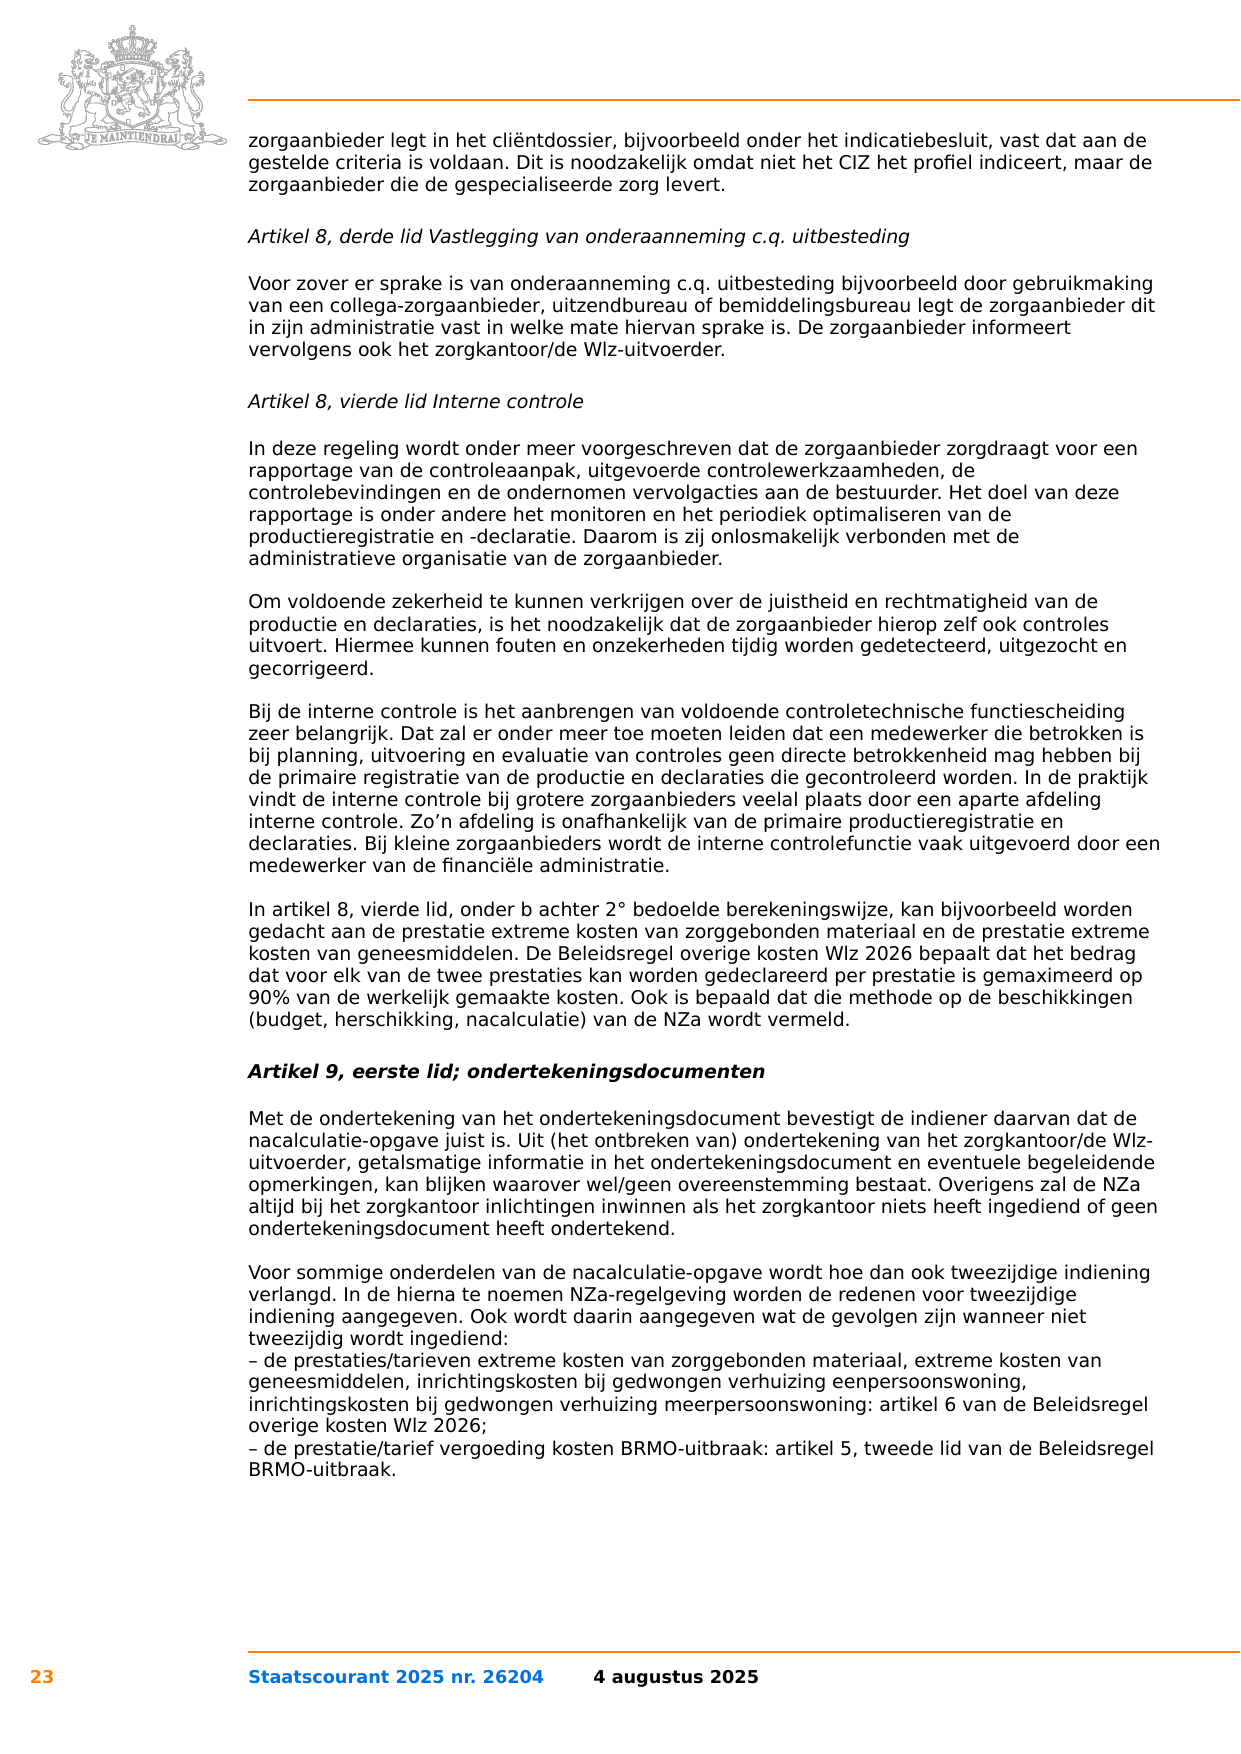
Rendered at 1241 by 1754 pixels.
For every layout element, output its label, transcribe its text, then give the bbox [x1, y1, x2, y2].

picture [38, 25, 227, 150]
subtitle Artikel 8, derde lid Vastlegging van onderaanneming c.q. uitbesteding [248, 226, 1163, 248]
text In artikel 8, vierde lid, onder b achter 2° bedoelde berekeningswijze, kan bijvoorbeeld worden gedacht aan de prestatie extreme kosten van zorggebonden materiaal en de prestatie extreme kosten van geneesmiddelen. De Beleidsregel overige kosten Wlz 2026 bepaalt dat het bedrag dat voor elk van de twee prestaties kan worden gedeclareerd per prestatie is gemaximeerd op 90% van de werkelijk gemaakte kosten. Ook is bepaald dat die methode op de beschikkingen (budget, herschikking, nacalculatie) van de NZa wordt vermeld. [248, 899, 1163, 1031]
text Bij de interne controle is het aanbrengen van voldoende controletechnische functiescheiding zeer belangrijk. Dat zal er onder meer toe moeten leiden dat een medewerker die betrokken is bij planning, uitvoering en evaluatie van controles geen directe betrokkenheid mag hebben bij de primaire registratie van de productie en declaraties die gecontroleerd worden. In de praktijk vindt de interne controle bij grotere zorgaanbieders veelal plaats door een aparte afdeling interne controle. Zo’n afdeling is onafhankelijk van de primaire productieregistratie en declaraties. Bij kleine zorgaanbieders wordt de interne controlefunctie vaak uitgevoerd door een medewerker van de financiële administratie. [248, 701, 1163, 877]
text Om voldoende zekerheid te kunnen verkrijgen over de juistheid en rechtmatigheid van de productie en declaraties, is het noodzakelijk dat de zorgaanbieder hierop zelf ook controles uitvoert. Hiermee kunnen fouten en onzekerheden tijdig worden gedetecteerd, uitgezocht en gecorrigeerd. [248, 591, 1163, 679]
text Voor sommige onderdelen van de nacalculatie-opgave wordt hoe dan ook tweezijdige indiening verlangd. In de hierna te noemen NZa-regelgeving worden de redenen voor tweezijdige indiening aangegeven. Ook wordt daarin aangegeven wat de gevolgen zijn wanneer niet tweezijdig wordt ingediend: [248, 1262, 1163, 1349]
subtitle Artikel 9, eerste lid; ondertekeningsdocumenten [248, 1061, 1163, 1083]
text zorgaanbieder legt in het cliëntdossier, bijvoorbeeld onder het indicatiebesluit, vast dat aan de gestelde criteria is voldaan. Dit is noodzakelijk omdat niet het CIZ het profiel indiceert, maar de zorgaanbieder die de gespecialiseerde zorg levert. [248, 130, 1163, 196]
text Voor zover er sprake is van onderaanneming c.q. uitbesteding bijvoorbeeld door gebruikmaking van een collega-zorgaanbieder, uitzendbureau of bemiddelingsbureau legt de zorgaanbieder dit in zijn administratie vast in welke mate hiervan sprake is. De zorgaanbieder informeert vervolgens ook het zorgkantoor/de Wlz-uitvoerder. [248, 273, 1163, 361]
text – de prestatie/tarief vergoeding kosten BRMO-uitbraak: artikel 5, tweede lid van de Beleidsregel BRMO-uitbraak. [248, 1437, 1163, 1481]
text In deze regeling wordt onder meer voorgeschreven dat de zorgaanbieder zorgdraagt voor een rapportage van de controleaanpak, uitgevoerde controlewerkzaamheden, de controlebevindingen en de ondernomen vervolgacties aan de bestuurder. Het doel van deze rapportage is onder andere het monitoren en het periodiek optimaliseren van de productieregistratie en -declaratie. Daarom is zij onlosmakelijk verbonden met de administratieve organisatie van de zorgaanbieder. [248, 438, 1163, 569]
text Met de ondertekening van het ondertekeningsdocument bevestigt de indiener daarvan dat de nacalculatie-opgave juist is. Uit (het ontbreken van) ondertekening van het zorgkantoor/de Wlz-uitvoerder, getalsmatige informatie in het ondertekeningsdocument en eventuele begeleidende opmerkingen, kan blijken waarover wel/geen overeenstemming bestaat. Overigens zal de NZa altijd bij het zorgkantoor inlichtingen inwinnen als het zorgkantoor niets heeft ingediend of geen ondertekeningsdocument heeft ondertekend. [248, 1108, 1163, 1240]
text – de prestaties/tarieven extreme kosten van zorggebonden materiaal, extreme kosten van geneesmiddelen, inrichtingskosten bij gedwongen verhuizing eenpersoonswoning, inrichtingskosten bij gedwongen verhuizing meerpersoonswoning: artikel 6 van de Beleidsregel overige kosten Wlz 2026; [248, 1349, 1163, 1437]
subtitle Artikel 8, vierde lid Interne controle [248, 391, 1163, 413]
